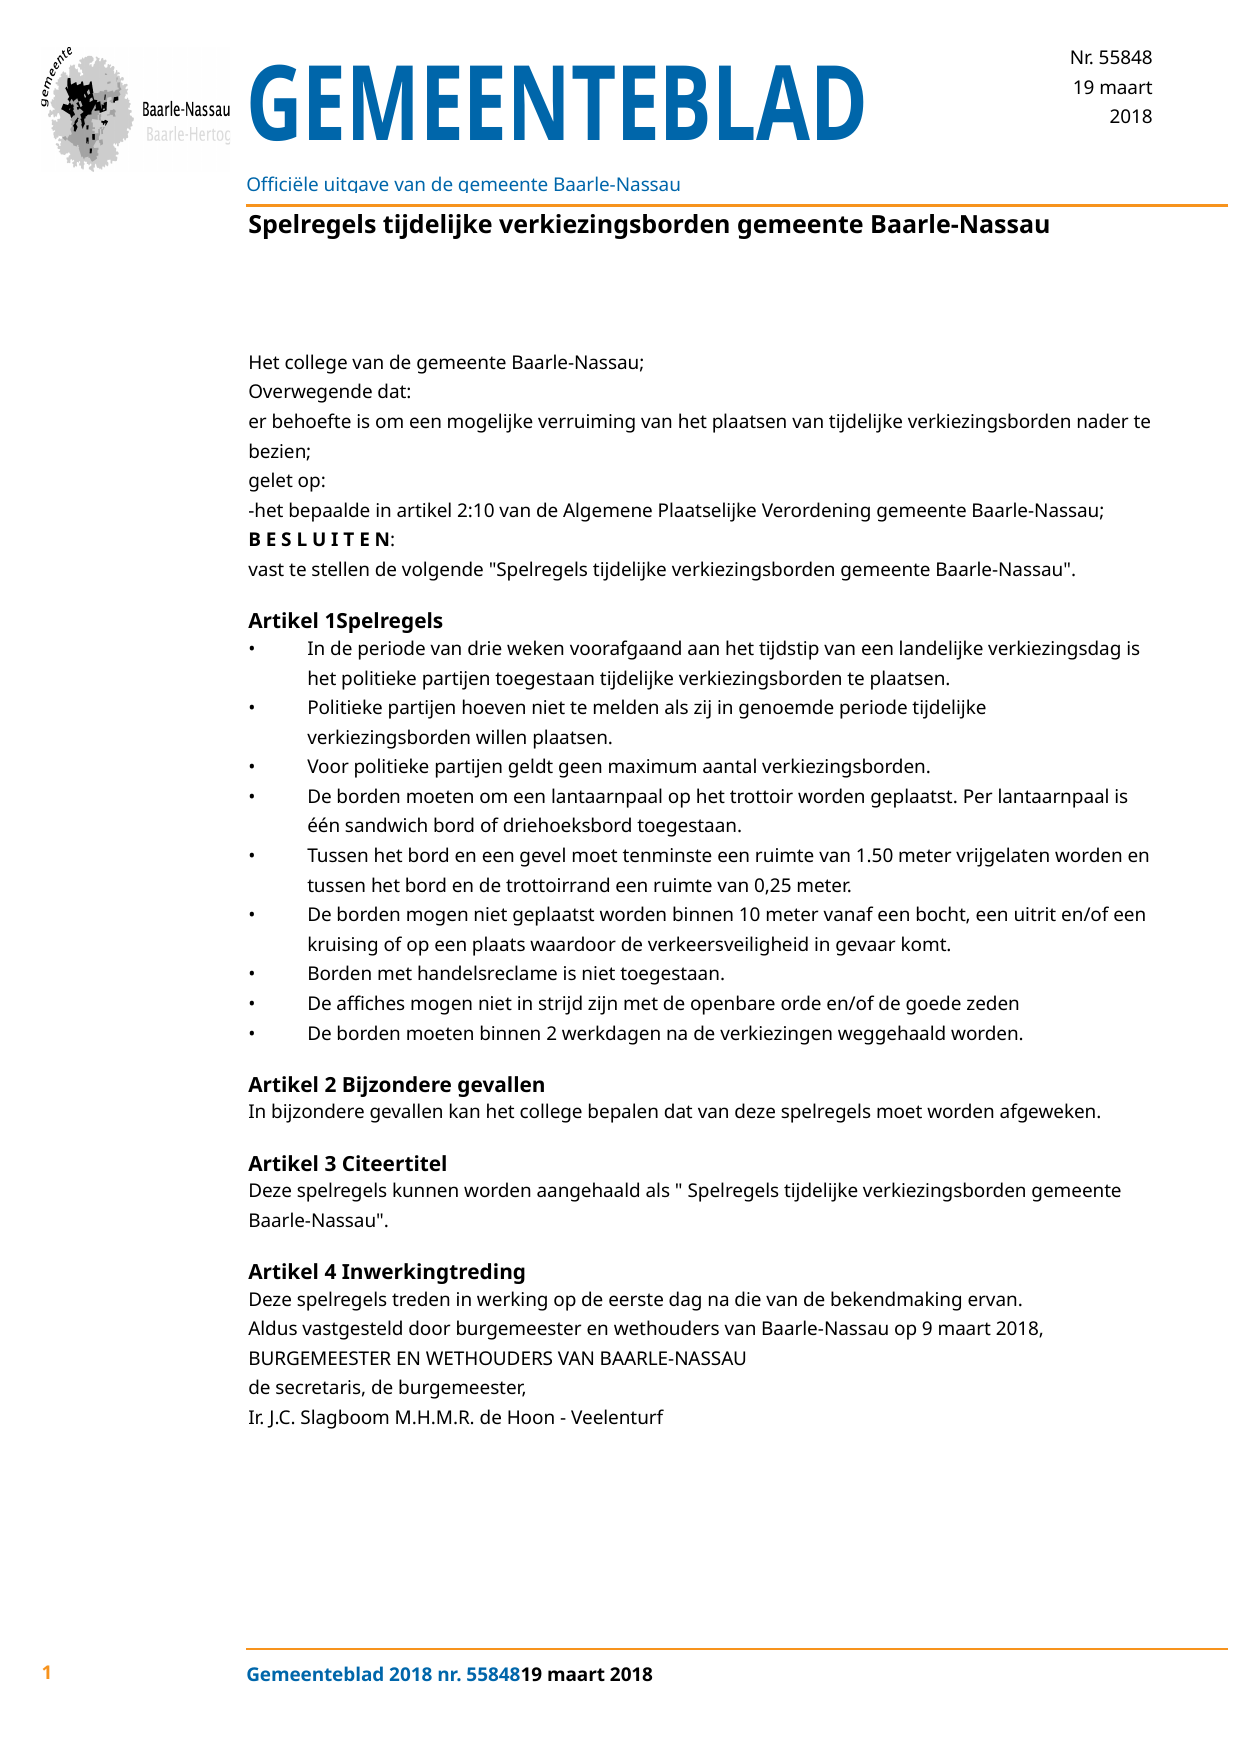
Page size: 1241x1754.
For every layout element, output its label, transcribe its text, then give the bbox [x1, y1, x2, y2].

text Artikel 1Spelregels [248, 607, 1152, 635]
list De affiches mogen niet in strijd zijn met de openbare orde en/of de goede zeden [248, 990, 1152, 1016]
list Borden met handelsreclame is niet toegestaan. [248, 961, 1152, 986]
text Aldus vastgesteld door burgemeester en wethouders van Baarle-Nassau op 9 maart 2018, [248, 1315, 1152, 1341]
picture [41, 47, 231, 172]
text BURGEMEESTER EN WETHOUDERS VAN BAARLE-NASSAU [248, 1345, 1152, 1371]
text Ir. J.C. Slagboom M.H.M.R. de Hoon - Veelenturf [248, 1404, 1152, 1430]
list Voor politieke partijen geldt geen maximum aantal verkiezingsborden. [248, 753, 1152, 779]
text -het bepaalde in artikel 2:10 van de Algemene Plaatselijke Verordening gemeente Baarle-Nassau; [248, 497, 1152, 523]
text Overwegende dat: [248, 379, 1152, 404]
list Politieke partijen hoeven niet te melden als zij in genoemde periode tijdelijke verkiezingsborden willen plaatsen. [248, 694, 1152, 749]
text Het college van de gemeente Baarle-Nassau; [248, 349, 1152, 375]
list De borden moeten binnen 2 werkdagen na de verkiezingen weggehaald worden. [248, 1020, 1152, 1045]
text Artikel 2 Bijzondere gevallen [248, 1070, 1152, 1098]
list In de periode van drie weken voorafgaand aan het tijdstip van een landelijke verkiezingsdag is het politieke partijen toegestaan tijdelijke verkiezingsborden te plaatsen. [248, 635, 1152, 690]
text Deze spelregels treden in werking op de eerste dag na die van de bekendmaking ervan. [248, 1286, 1152, 1312]
text Artikel 4 Inwerkingtreding [248, 1257, 1152, 1286]
text In bijzondere gevallen kan het college bepalen dat van deze spelregels moet worden afgeweken. [248, 1098, 1152, 1124]
text de secretaris, de burgemeester, [248, 1374, 1152, 1400]
list Tussen het bord en een gevel moet tenminste een ruimte van 1.50 meter vrijgelaten worden en tussen het bord en de trottoirrand een ruimte van 0,25 meter. [248, 842, 1152, 897]
text gelet op: [248, 467, 1152, 493]
text er behoefte is om een mogelijke verruiming van het plaatsen van tijdelijke verkiezingsborden nader te bezien; [248, 408, 1152, 464]
text Deze spelregels kunnen worden aangehaald als " Spelregels tijdelijke verkiezingsborden gemeente Baarle-Nassau". [248, 1177, 1152, 1233]
list De borden mogen niet geplaatst worden binnen 10 meter vanaf een bocht, een uitrit en/of een kruising of op een plaats waardoor de verkeersveiligheid in gevaar komt. [248, 901, 1152, 957]
text B E S L U I T E N: [248, 527, 1152, 552]
text Spelregels tijdelijke verkiezingsborden gemeente Baarle-Nassau [248, 207, 1152, 241]
text Artikel 3 Citeertitel [248, 1149, 1152, 1177]
list De borden moeten om een lantaarnpaal op het trottoir worden geplaatst. Per lantaarnpaal is één sandwich bord of driehoeksbord toegestaan. [248, 783, 1152, 838]
text vast te stellen de volgende "Spelregels tijdelijke verkiezingsborden gemeente Baarle-Nassau". [248, 556, 1152, 582]
